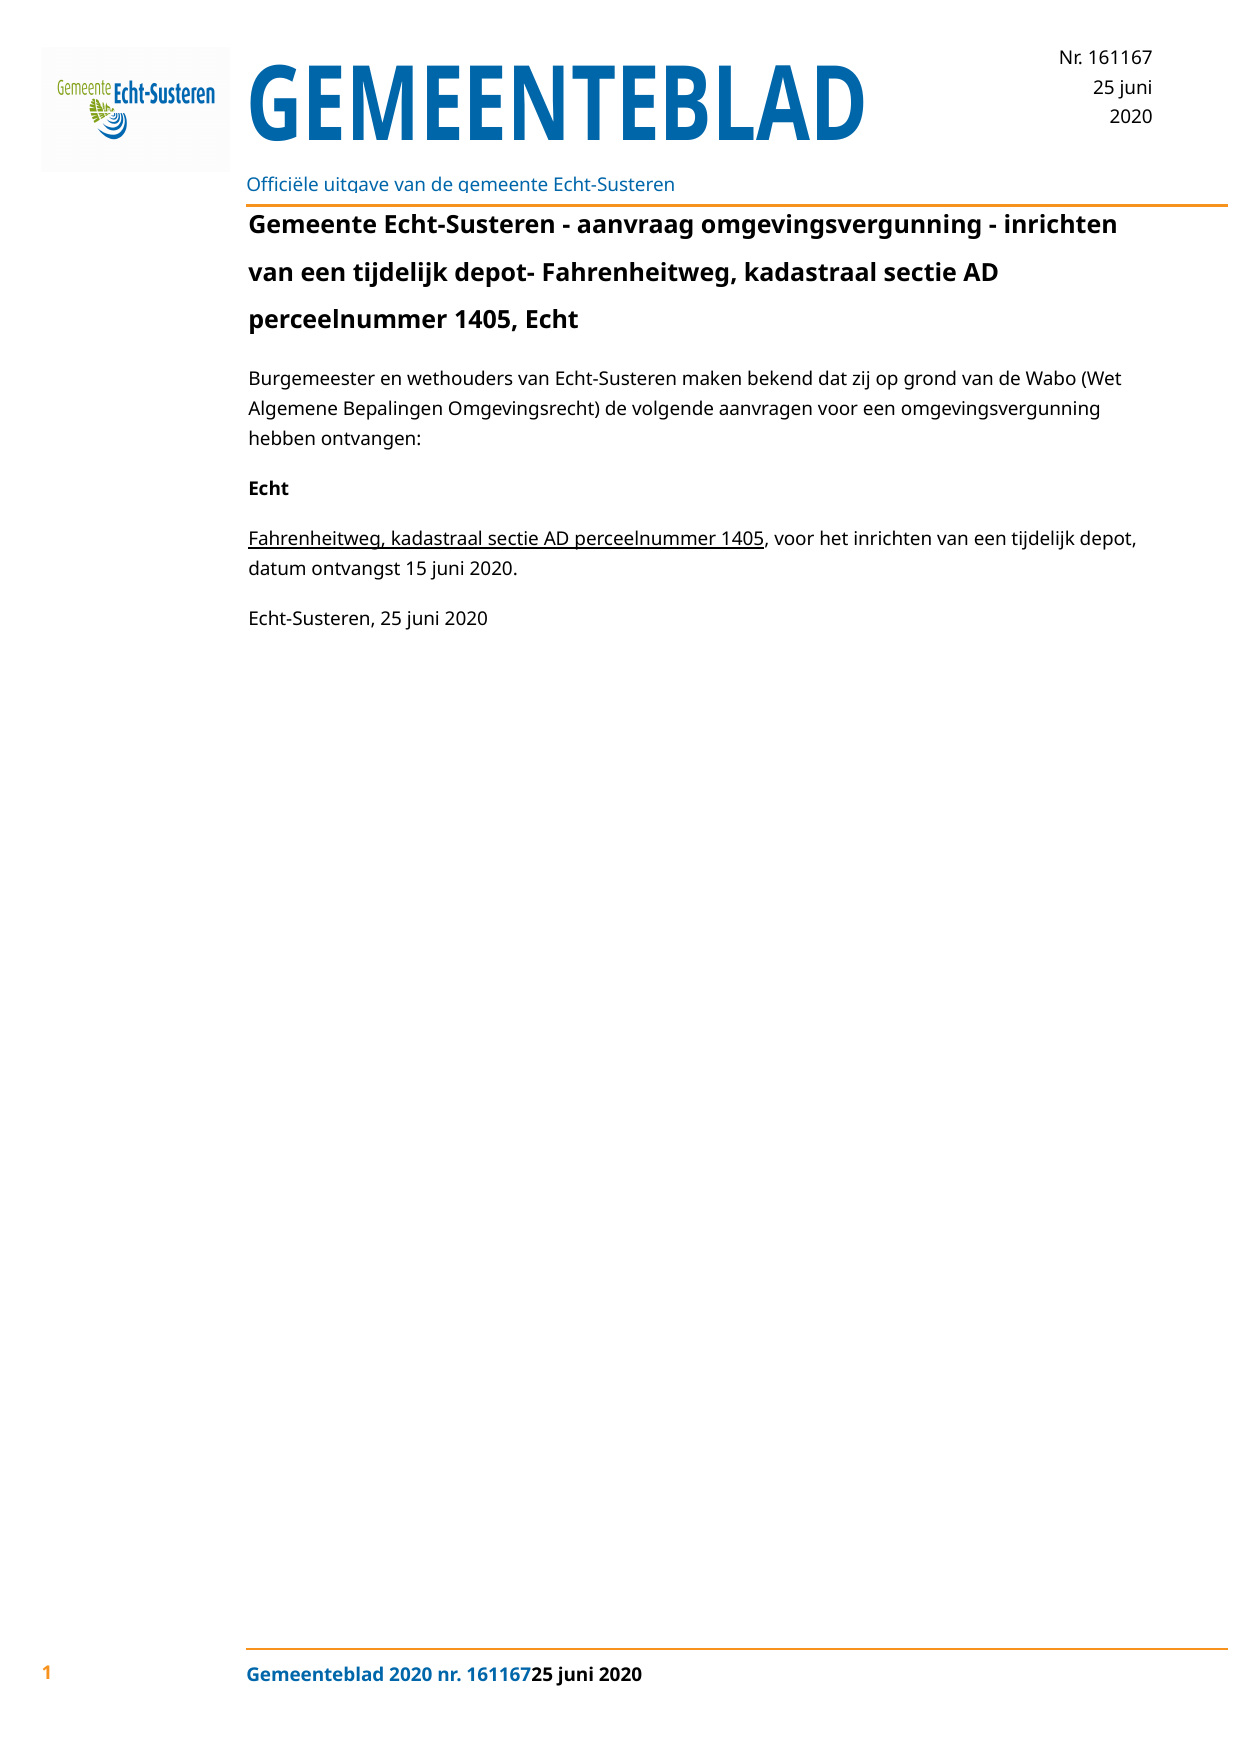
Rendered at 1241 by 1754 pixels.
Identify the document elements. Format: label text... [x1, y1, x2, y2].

picture [41, 47, 231, 172]
text Echt [248, 475, 1152, 501]
text Fahrenheitweg, kadastraal sectie AD perceelnummer 1405, voor het inrichten van een tijdelijk depot, datum ontvangst 15 juni 2020. [248, 526, 1152, 581]
text Gemeente Echt-Susteren - aanvraag omgevingsvergunning - inrichten van een tijdelijk depot- Fahrenheitweg, kadastraal sectie AD perceelnummer 1405, Echt [248, 207, 1152, 336]
text Burgemeester en wethouders van Echt-Susteren maken bekend dat zij op grond van de Wabo (Wet Algemene Bepalingen Omgevingsrecht) de volgende aanvragen voor een omgevingsvergunning hebben ontvangen: [248, 366, 1152, 450]
text Echt-Susteren, 25 juni 2020 [248, 606, 1152, 631]
